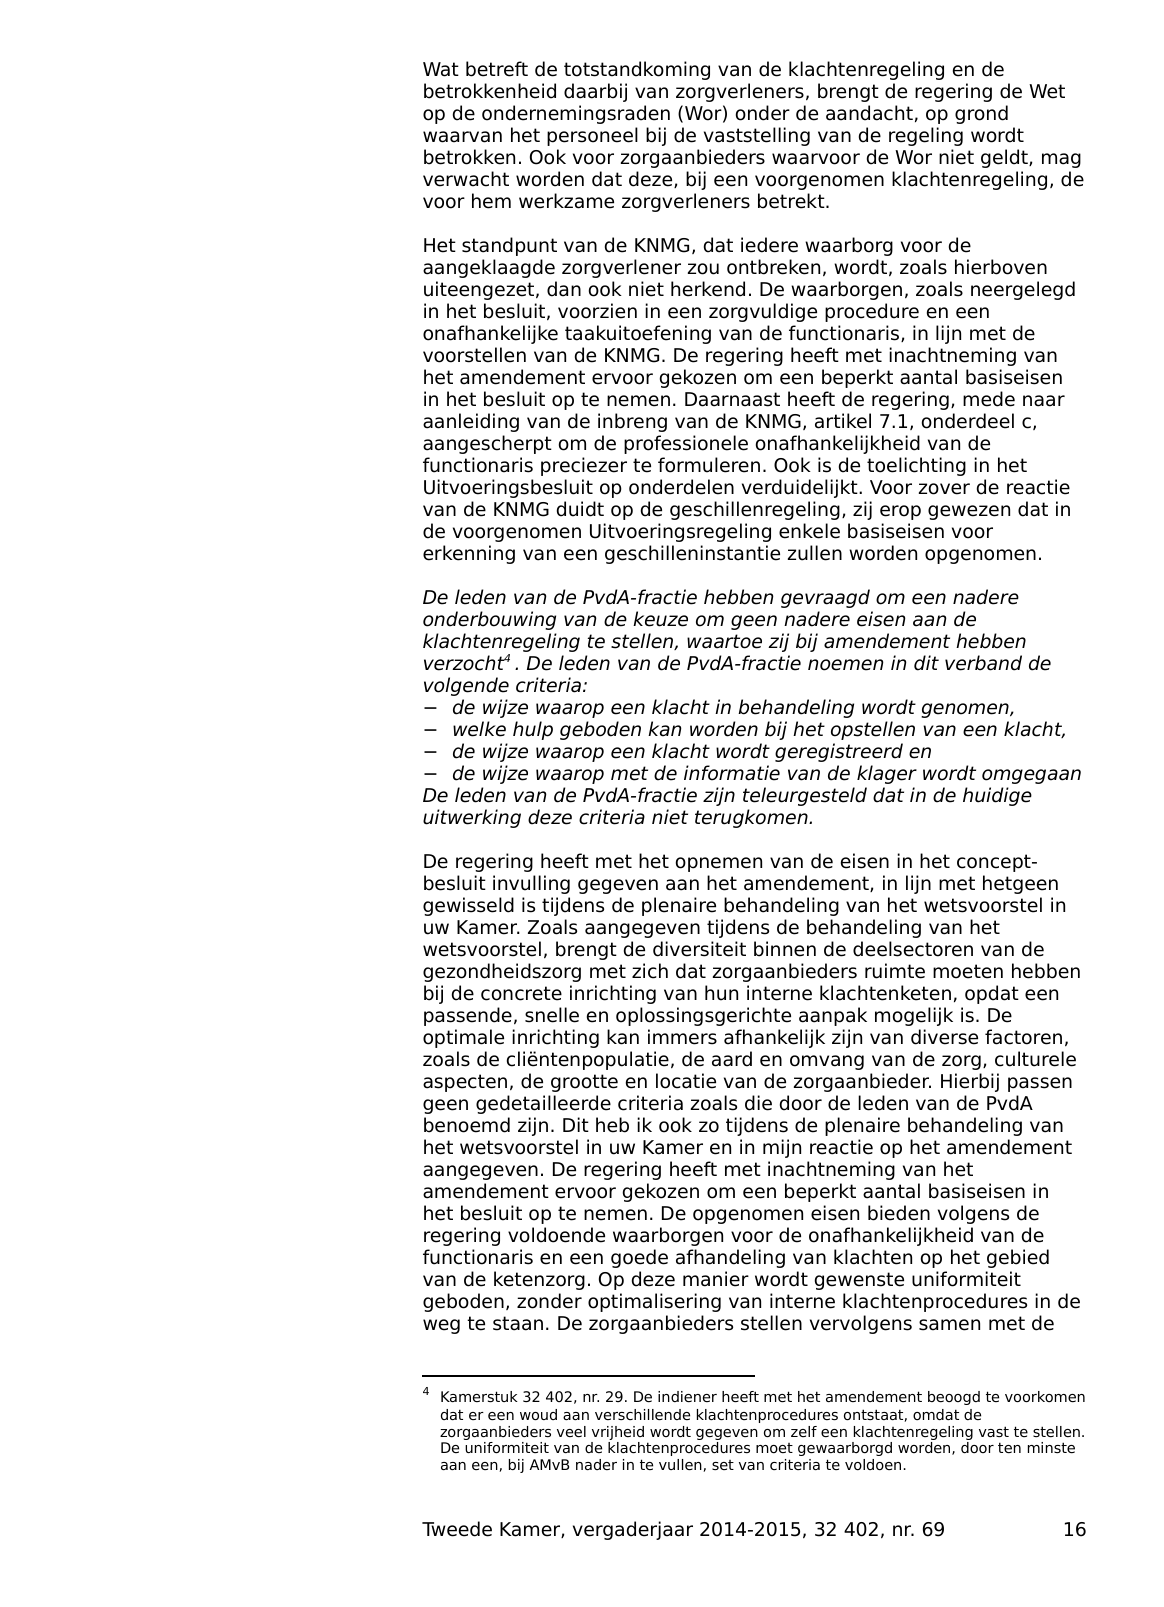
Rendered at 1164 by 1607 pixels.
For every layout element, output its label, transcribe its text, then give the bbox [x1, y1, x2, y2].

text − de wijze waarop met de informatie van de klager wordt omgegaan [422, 763, 1087, 785]
text − de wijze waarop een klacht wordt geregistreerd en [422, 741, 1087, 763]
text De leden van de PvdA-fractie zijn teleurgesteld dat in de huidige uitwerking deze criteria niet terugkomen. [422, 785, 1087, 829]
text − de wijze waarop een klacht in behandeling wordt genomen, [422, 697, 1087, 719]
text De regering heeft met het opnemen van de eisen in het concept-besluit invulling gegeven aan het amendement, in lijn met hetgeen gewisseld is tijdens de plenaire behandeling van het wetsvoorstel in uw Kamer. Zoals aangegeven tijdens de behandeling van het wetsvoorstel, brengt de diversiteit binnen de deelsectoren van de gezondheidszorg met zich dat zorgaanbieders ruimte moeten hebben bij de concrete inrichting van hun interne klachtenketen, opdat een passende, snelle en oplossingsgerichte aanpak mogelijk is. De optimale inrichting kan immers afhankelijk zijn van diverse factoren, zoals de cliëntenpopulatie, de aard en omvang van de zorg, culturele aspecten, de grootte en locatie van de zorgaanbieder. Hierbij passen geen gedetailleerde criteria zoals die door de leden van de PvdA benoemd zijn. Dit heb ik ook zo tijdens de plenaire behandeling van het wetsvoorstel in uw Kamer en in mijn reactie op het amendement aangegeven. De regering heeft met inachtneming van het amendement ervoor gekozen om een beperkt aantal basiseisen in het besluit op te nemen. De opgenomen eisen bieden volgens de regering voldoende waarborgen voor de onafhankelijkheid van de functionaris en een goede afhandeling van klachten op het gebied van de ketenzorg. Op deze manier wordt gewenste uniformiteit geboden, zonder optimalisering van interne klachtenprocedures in de weg te staan. De zorgaanbieders stellen vervolgens samen met de [422, 851, 1087, 1334]
text Kamerstuk 32 402, nr. 29. De indiener heeft met het amendement beoogd te voorkomen dat er een woud aan verschillende klachtenprocedures ontstaat, omdat de zorgaanbieders veel vrijheid wordt gegeven om zelf een klachtenregeling vast te stellen. De uniformiteit van de klachtenprocedures moet gewaarborgd worden, door ten minste aan een, bij AMvB nader in te vullen, set van criteria te voldoen. [422, 1385, 1087, 1474]
text Het standpunt van de KNMG, dat iedere waarborg voor de aangeklaagde zorgverlener zou ontbreken, wordt, zoals hierboven uiteengezet, dan ook niet herkend. De waarborgen, zoals neergelegd in het besluit, voorzien in een zorgvuldige procedure en een onafhankelijke taakuitoefening van de functionaris, in lijn met de voorstellen van de KNMG. De regering heeft met inachtneming van het amendement ervoor gekozen om een beperkt aantal basiseisen in het besluit op te nemen. Daarnaast heeft de regering, mede naar aanleiding van de inbreng van de KNMG, artikel 7.1, onderdeel c, aangescherpt om de professionele onafhankelijkheid van de functionaris preciezer te formuleren. Ook is de toelichting in het Uitvoeringsbesluit op onderdelen verduidelijkt. Voor zover de reactie van de KNMG duidt op de geschillenregeling, zij erop gewezen dat in de voorgenomen Uitvoeringsregeling enkele basiseisen voor erkenning van een geschilleninstantie zullen worden opgenomen. [422, 235, 1087, 565]
text De leden van de PvdA-fractie hebben gevraagd om een nadere onderbouwing van de keuze om geen nadere eisen aan de klachtenregeling te stellen, waartoe zij bij amendement hebben verzocht. De leden van de PvdA-fractie noemen in dit verband de volgende criteria: [422, 587, 1087, 697]
text − welke hulp geboden kan worden bij het opstellen van een klacht, [422, 719, 1087, 741]
text Wat betreft de totstandkoming van de klachtenregeling en de betrokkenheid daarbij van zorgverleners, brengt de regering de Wet op de ondernemingsraden (Wor) onder de aandacht, op grond waarvan het personeel bij de vaststelling van de regeling wordt betrokken. Ook voor zorgaanbieders waarvoor de Wor niet geldt, mag verwacht worden dat deze, bij een voorgenomen klachtenregeling, de voor hem werkzame zorgverleners betrekt. [422, 59, 1087, 213]
